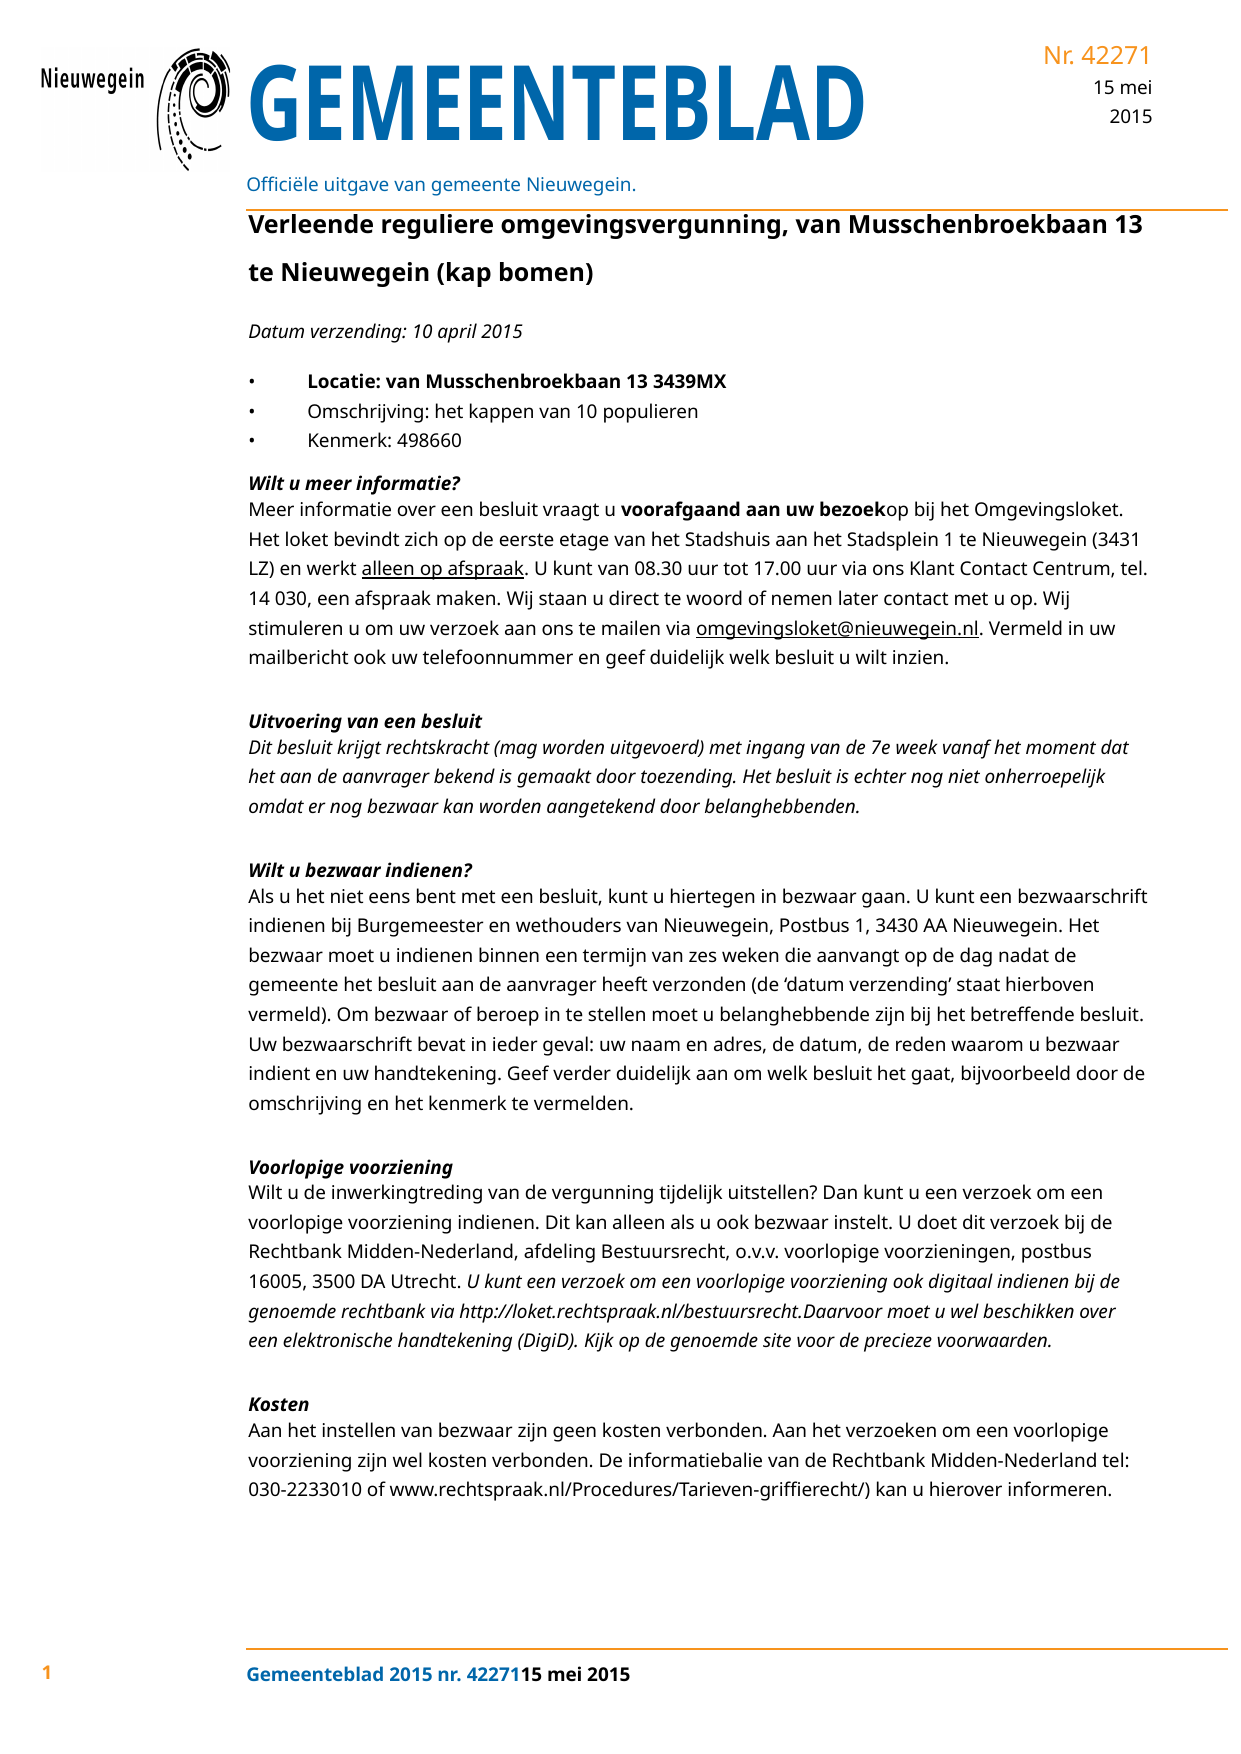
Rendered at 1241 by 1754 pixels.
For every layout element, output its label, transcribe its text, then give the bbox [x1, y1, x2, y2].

text Wilt u de inwerkingtreding van de vergunning tijdelijk uitstellen? Dan kunt u een verzoek om een voorlopige voorziening indienen. Dit kan alleen als u ook bezwaar instelt. U doet dit verzoek bij de Rechtbank Midden-Nederland, afdeling Bestuursrecht, o.v.v. voorlopige voorzieningen, postbus 16005, 3500 DA Utrecht. U kunt een verzoek om een voorlopige voorziening ook digitaal indienen bij de genoemde rechtbank via http://loket.rechtspraak.nl/bestuursrecht.Daarvoor moet u wel beschikken over een elektronische handtekening (DigiD). Kijk op de genoemde site voor de precieze voorwaarden. [248, 1179, 1152, 1353]
text Kosten [248, 1391, 1152, 1417]
list Kenmerk: 498660 [248, 427, 1152, 453]
text Wilt u meer informatie? [248, 471, 1152, 496]
text Uitvoering van een besluit [248, 708, 1152, 734]
text Meer informatie over een besluit vraagt u voorafgaand aan uw bezoekop bij het Omgevingsloket. Het loket bevindt zich op de eerste etage van het Stadshuis aan het Stadsplein 1 te Nieuwegein (3431 LZ) en werkt alleen op afspraak. U kunt van 08.30 uur tot 17.00 uur via ons Klant Contact Centrum, tel. 14 030, een afspraak maken. Wij staan u direct te woord of nemen later contact met u op. Wij stimuleren u om uw verzoek aan ons te mailen via omgevingsloket@nieuwegein.nl. Vermeld in uw mailbericht ook uw telefoonnummer en geef duidelijk welk besluit u wilt inzien. [248, 496, 1152, 670]
text Aan het instellen van bezwaar zijn geen kosten verbonden. Aan het verzoeken om een voorlopige voorziening zijn wel kosten verbonden. De informatiebalie van de Rechtbank Midden-Nederland tel: 030-2233010 of www.rechtspraak.nl/Procedures/Tarieven-griffierecht/) kan u hierover informeren. [248, 1417, 1152, 1502]
list Locatie: van Musschenbroekbaan 13 3439MX [248, 368, 1152, 394]
text Als u het niet eens bent met een besluit, kunt u hiertegen in bezwaar gaan. U kunt een bezwaarschrift indienen bij Burgemeester en wethouders van Nieuwegein, Postbus 1, 3430 AA Nieuwegein. Het bezwaar moet u indienen binnen een termijn van zes weken die aanvangt op de dag nadat de gemeente het besluit aan de aanvrager heeft verzonden (de ‘datum verzending’ staat hierboven vermeld). Om bezwaar of beroep in te stellen moet u belanghebbende zijn bij het betreffende besluit. Uw bezwaarschrift bevat in ieder geval: uw naam en adres, de datum, de reden waarom u bezwaar indient en uw handtekening. Geef verder duidelijk aan om welk besluit het gaat, bijvoorbeeld door de omschrijving en het kenmerk te vermelden. [248, 883, 1152, 1116]
text Datum verzending: 10 april 2015 [248, 318, 1152, 344]
text Voorlopige voorziening [248, 1154, 1152, 1179]
text Wilt u bezwaar indienen? [248, 857, 1152, 883]
picture [41, 47, 231, 172]
text Verleende reguliere omgevingsvergunning, van Musschenbroekbaan 13 te Nieuwegein (kap bomen) [248, 211, 1152, 288]
list Omschrijving: het kappen van 10 populieren [248, 398, 1152, 424]
text Dit besluit krijgt rechtskracht (mag worden uitgevoerd) met ingang van de 7e week vanaf het moment dat het aan de aanvrager bekend is gemaakt door toezending. Het besluit is echter nog niet onherroepelijk omdat er nog bezwaar kan worden aangetekend door belanghebbenden. [248, 734, 1152, 819]
